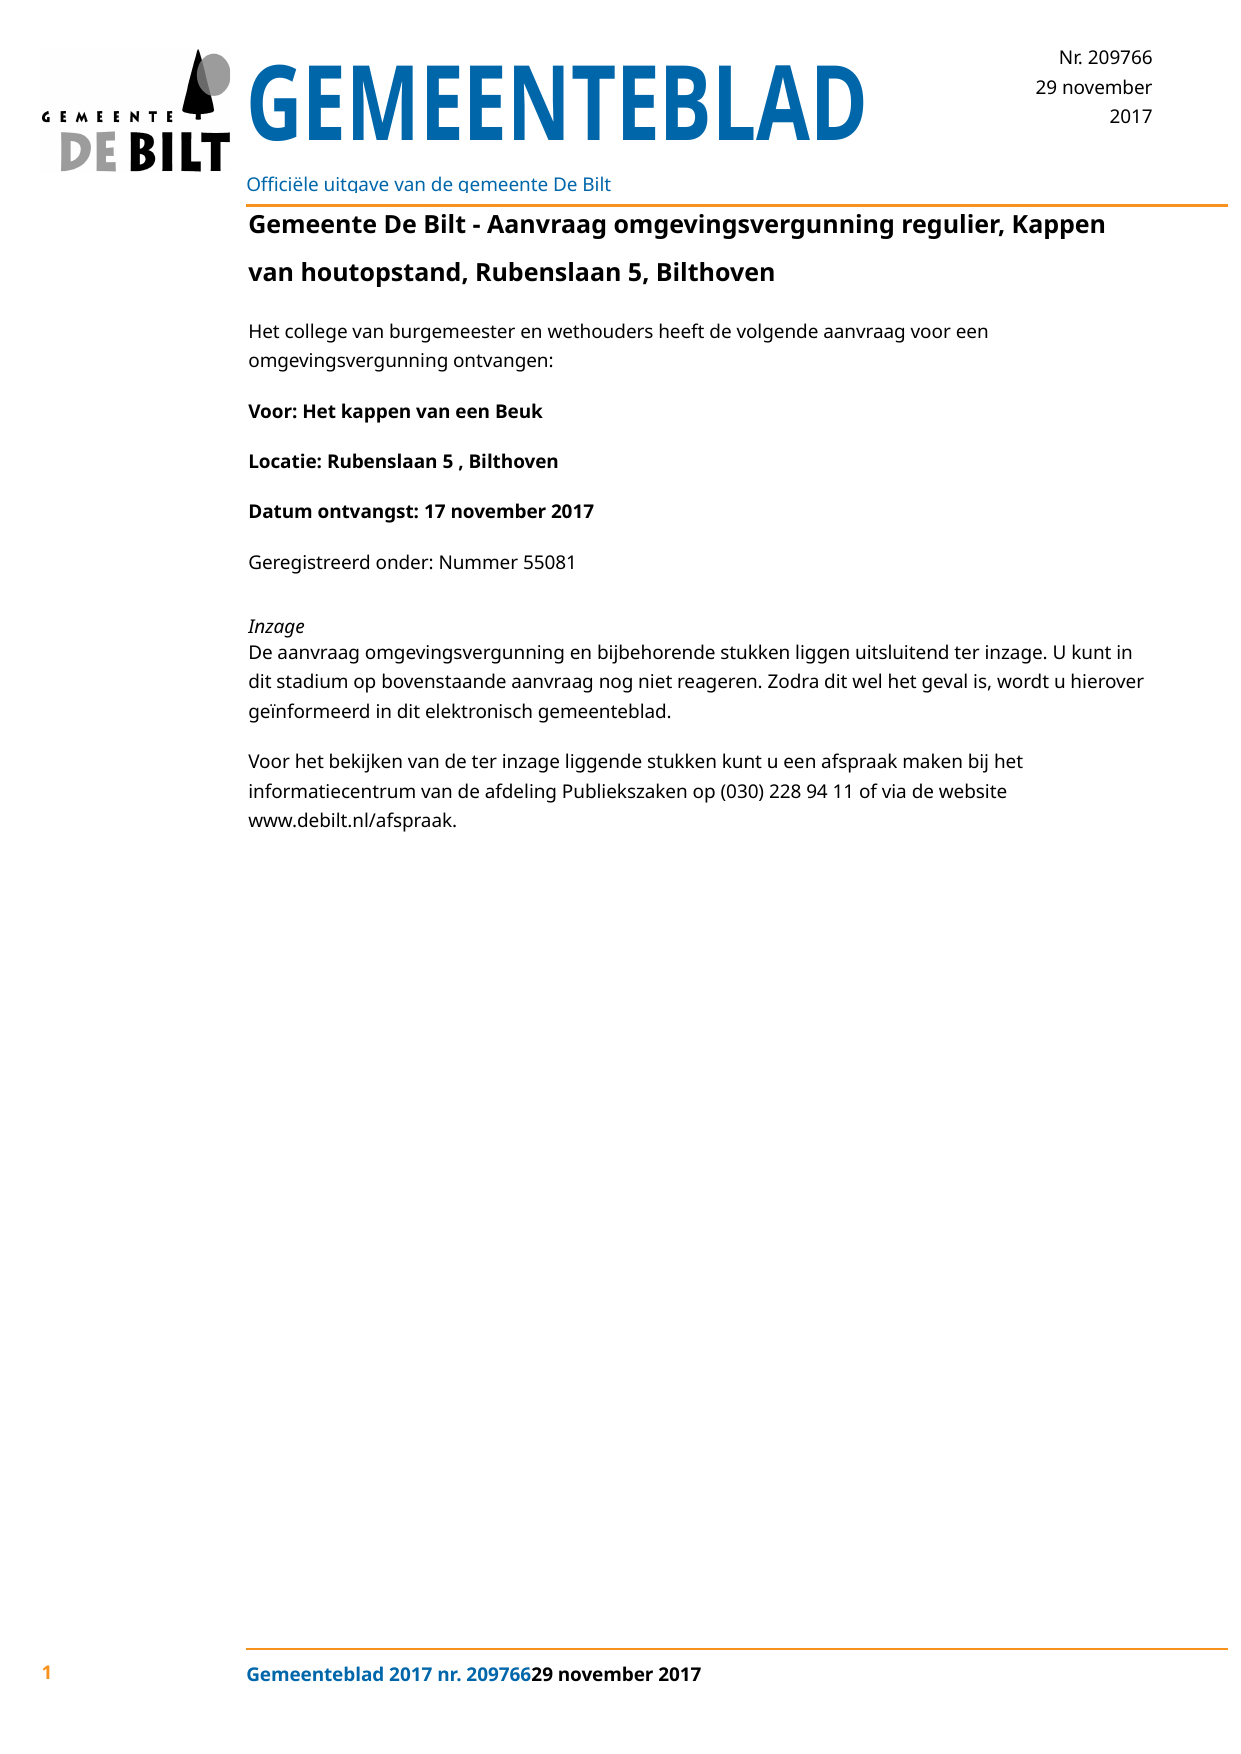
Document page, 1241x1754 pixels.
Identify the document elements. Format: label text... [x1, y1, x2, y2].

text Het college van burgemeester en wethouders heeft de volgende aanvraag voor een omgevingsvergunning ontvangen: [248, 318, 1152, 373]
picture [41, 47, 231, 172]
text Geregistreerd onder: Nummer 55081 [248, 549, 1152, 575]
text Voor: Het kappen van een Beuk [248, 398, 1152, 424]
text Gemeente De Bilt - Aanvraag omgevingsvergunning regulier, Kappen van houtopstand, Rubenslaan 5, Bilthoven [248, 207, 1152, 288]
text De aanvraag omgevingsvergunning en bijbehorende stukken liggen uitsluitend ter inzage. U kunt in dit stadium op bovenstaande aanvraag nog niet reageren. Zodra dit wel het geval is, wordt u hierover geïnformeerd in dit elektronisch gemeenteblad. [248, 639, 1152, 724]
text Datum ontvangst: 17 november 2017 [248, 499, 1152, 524]
text Inzage [248, 613, 1152, 639]
text Voor het bekijken van de ter inzage liggende stukken kunt u een afspraak maken bij het informatiecentrum van de afdeling Publiekszaken op (030) 228 94 11 of via de website www.debilt.nl/afspraak. [248, 748, 1152, 833]
text Locatie: Rubenslaan 5 , Bilthoven [248, 448, 1152, 474]
